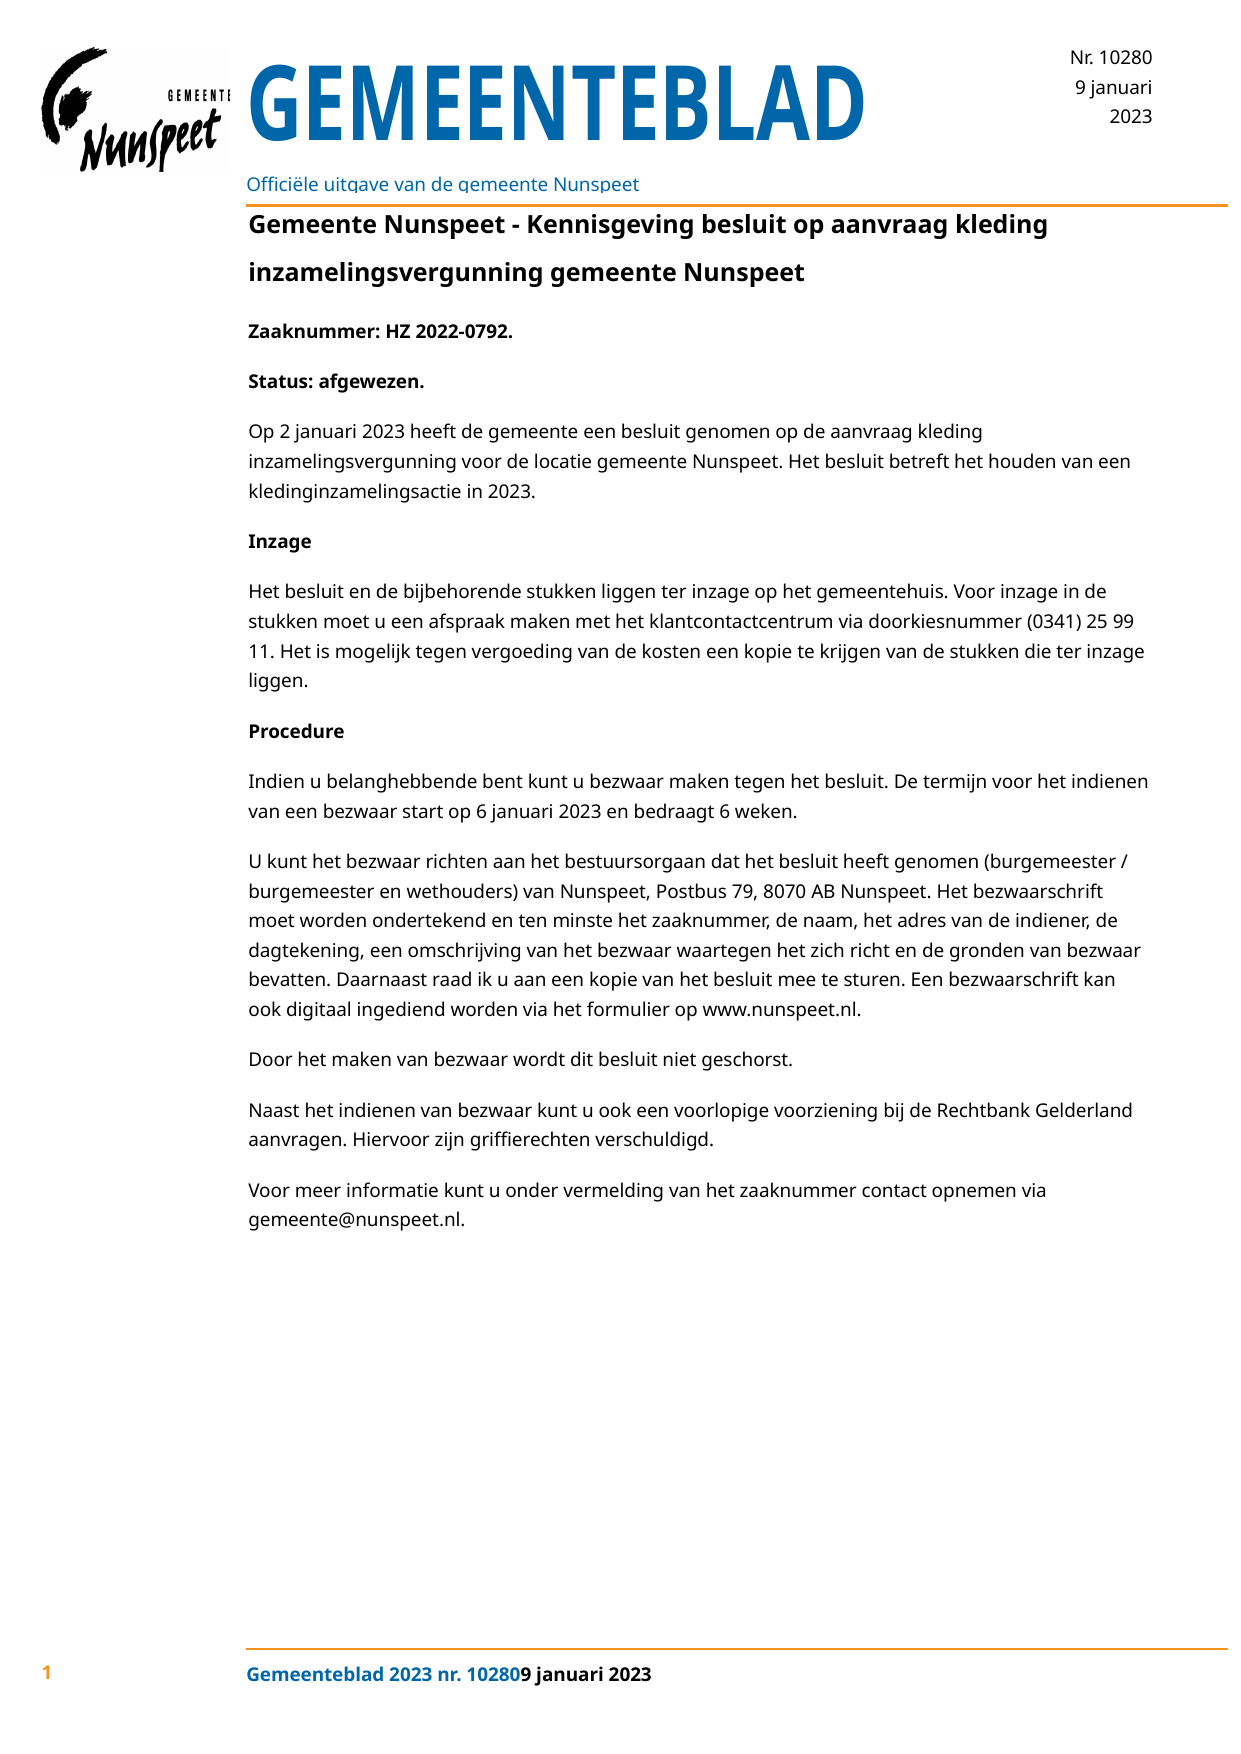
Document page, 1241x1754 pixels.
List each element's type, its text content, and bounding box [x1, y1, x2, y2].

text Op 2 januari 2023 heeft de gemeente een besluit genomen op de aanvraag kleding inzamelingsvergunning voor de locatie gemeente Nunspeet. Het besluit betreft het houden van een kledinginzamelingsactie in 2023. [248, 419, 1152, 504]
text Zaaknummer: HZ 2022-0792. [248, 318, 1152, 344]
text Voor meer informatie kunt u onder vermelding van het zaaknummer contact opnemen via gemeente@nunspeet.nl. [248, 1177, 1152, 1232]
text Inzage [248, 528, 1152, 554]
text Naast het indienen van bezwaar kunt u ook een voorlopige voorziening bij de Rechtbank Gelderland aanvragen. Hiervoor zijn griffierechten verschuldigd. [248, 1097, 1152, 1152]
text Indien u belanghebbende bent kunt u bezwaar maken tegen het besluit. De termijn voor het indienen van een bezwaar start op 6 januari 2023 en bedraagt 6 weken. [248, 768, 1152, 824]
picture [41, 47, 231, 172]
text U kunt het bezwaar richten aan het bestuursorgaan dat het besluit heeft genomen (burgemeester / burgemeester en wethouders) van Nunspeet, Postbus 79, 8070 AB Nunspeet. Het bezwaarschrift moet worden ondertekend en ten minste het zaaknummer, de naam, het adres van de indiener, de dagtekening, een omschrijving van het bezwaar waartegen het zich richt en de gronden van bezwaar bevatten. Daarnaast raad ik u aan een kopie van het besluit mee te sturen. Een bezwaarschrift kan ook digitaal ingediend worden via het formulier op www.nunspeet.nl. [248, 848, 1152, 1022]
text Door het maken van bezwaar wordt dit besluit niet geschorst. [248, 1047, 1152, 1072]
text Status: afgewezen. [248, 368, 1152, 394]
text Procedure [248, 718, 1152, 744]
text Gemeente Nunspeet - Kennisgeving besluit op aanvraag kleding inzamelingsvergunning gemeente Nunspeet [248, 207, 1152, 288]
text Het besluit en de bijbehorende stukken liggen ter inzage op het gemeentehuis. Voor inzage in de stukken moet u een afspraak maken met het klantcontactcentrum via doorkiesnummer (0341) 25 99 11. Het is mogelijk tegen vergoeding van de kosten een kopie te krijgen van de stukken die ter inzage liggen. [248, 579, 1152, 693]
